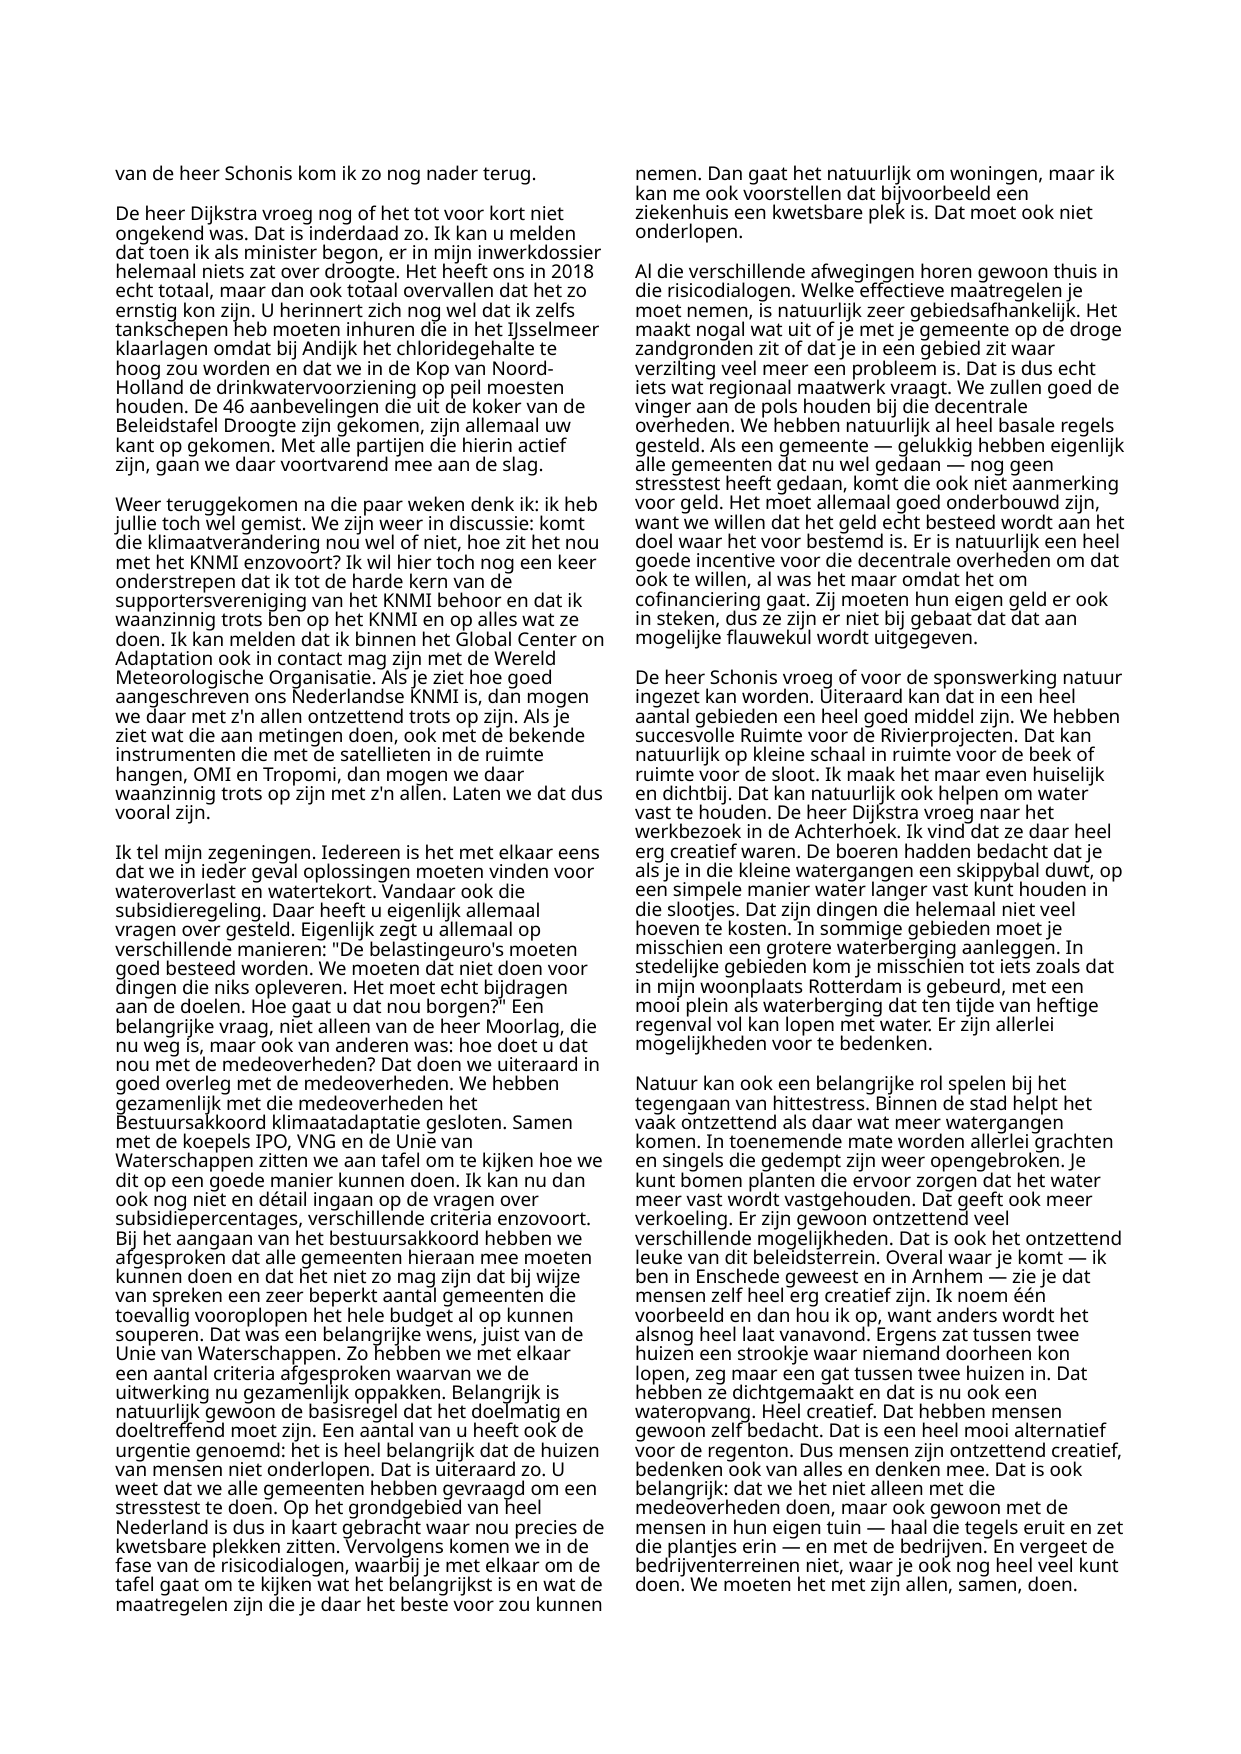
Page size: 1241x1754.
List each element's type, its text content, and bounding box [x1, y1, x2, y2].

text De heer Dijkstra vroeg nog of het tot voor kort niet ongekend was. Dat is inderdaad zo. Ik kan u melden dat toen ik als minister begon, er in mijn inwerkdossier helemaal niets zat over droogte. Het heeft ons in 2018 echt totaal, maar dan ook totaal overvallen dat het zo ernstig kon zijn. U herinnert zich nog wel dat ik zelfs tankschepen heb moeten inhuren die in het IJsselmeer klaarlagen omdat bij Andijk het chloridegehalte te hoog zou worden en dat we in de Kop van Noord-Holland de drinkwatervoorziening op peil moesten houden. De 46 aanbevelingen die uit de koker van de Beleidstafel Droogte zijn gekomen, zijn allemaal uw kant op gekomen. Met alle partijen die hierin actief zijn, gaan we daar voortvarend mee aan de slag. [115, 205, 605, 475]
text nemen. Dan gaat het natuurlijk om woningen, maar ik kan me ook voorstellen dat bijvoorbeeld een ziekenhuis een kwetsbare plek is. Dat moet ook niet onderlopen. [635, 165, 1125, 242]
text Weer teruggekomen na die paar weken denk ik: ik heb jullie toch wel gemist. We zijn weer in discussie: komt die klimaatverandering nou wel of niet, hoe zit het nou met het KNMI enzovoort? Ik wil hier toch nog een keer onderstrepen dat ik tot de harde kern van de supportersvereniging van het KNMI behoor en dat ik waanzinnig trots ben op het KNMI en op alles wat ze doen. Ik kan melden dat ik binnen het Global Center on Adaptation ook in contact mag zijn met de Wereld Meteorologische Organisatie. Als je ziet hoe goed aangeschreven ons Nederlandse KNMI is, dan mogen we daar met z'n allen ontzettend trots op zijn. Als je ziet wat die aan metingen doen, ook met de bekende instrumenten die met de satellieten in de ruimte hangen, OMI en Tropomi, dan mogen we daar waanzinnig trots op zijn met z'n allen. Laten we dat dus vooral zijn. [115, 496, 605, 823]
text Natuur kan ook een belangrijke rol spelen bij het tegengaan van hittestress. Binnen de stad helpt het vaak ontzettend als daar wat meer watergangen komen. In toenemende mate worden allerlei grachten en singels die gedempt zijn weer opengebroken. Je kunt bomen planten die ervoor zorgen dat het water meer vast wordt vastgehouden. Dat geeft ook meer verkoeling. Er zijn gewoon ontzettend veel verschillende mogelijkheden. Dat is ook het ontzettend leuke van dit beleidsterrein. Overal waar je komt — ik ben in Enschede geweest en in Arnhem — zie je dat mensen zelf heel erg creatief zijn. Ik noem één voorbeeld en dan hou ik op, want anders wordt het alsnog heel laat vanavond. Ergens zat tussen twee huizen een strookje waar niemand doorheen kon lopen, zeg maar een gat tussen twee huizen in. Dat hebben ze dichtgemaakt en dat is nu ook een wateropvang. Heel creatief. Dat hebben mensen gewoon zelf bedacht. Dat is een heel mooi alternatief voor de regenton. Dus mensen zijn ontzettend creatief, bedenken ook van alles en denken mee. Dat is ook belangrijk: dat we het niet alleen met die medeoverheden doen, maar ook gewoon met de mensen in hun eigen tuin — haal die tegels eruit en zet die plantjes erin — en met de bedrijven. En vergeet de bedrijventerreinen niet, waar je ook nog heel veel kunt doen. We moeten het met zijn allen, samen, doen. [635, 1075, 1125, 1596]
text Al die verschillende afwegingen horen gewoon thuis in die risicodialogen. Welke effectieve maatregelen je moet nemen, is natuurlijk zeer gebiedsafhankelijk. Het maakt nogal wat uit of je met je gemeente op de droge zandgronden zit of dat je in een gebied zit waar verzilting veel meer een probleem is. Dat is dus echt iets wat regionaal maatwerk vraagt. We zullen goed de vinger aan de pols houden bij die decentrale overheden. We hebben natuurlijk al heel basale regels gesteld. Als een gemeente — gelukkig hebben eigenlijk alle gemeenten dat nu wel gedaan — nog geen stresstest heeft gedaan, komt die ook niet aanmerking voor geld. Het moet allemaal goed onderbouwd zijn, want we willen dat het geld echt besteed wordt aan het doel waar het voor bestemd is. Er is natuurlijk een heel goede incentive voor die decentrale overheden om dat ook te willen, al was het maar omdat het om cofinanciering gaat. Zij moeten hun eigen geld er ook in steken, dus ze zijn er niet bij gebaat dat dat aan mogelijke flauwekul wordt uitgegeven. [635, 263, 1125, 648]
text van de heer Schonis kom ik zo nog nader terug. [115, 165, 605, 184]
text De heer Schonis vroeg of voor de sponswerking natuur ingezet kan worden. Uiteraard kan dat in een heel aantal gebieden een heel goed middel zijn. We hebben succesvolle Ruimte voor de Rivierprojecten. Dat kan natuurlijk op kleine schaal in ruimte voor de beek of ruimte voor de sloot. Ik maak het maar even huiselijk en dichtbij. Dat kan natuurlijk ook helpen om water vast te houden. De heer Dijkstra vroeg naar het werkbezoek in de Achterhoek. Ik vind dat ze daar heel erg creatief waren. De boeren hadden bedacht dat je als je in die kleine watergangen een skippybal duwt, op een simpele manier water langer vast kunt houden in die slootjes. Dat zijn dingen die helemaal niet veel hoeven te kosten. In sommige gebieden moet je misschien een grotere waterberging aanleggen. In stedelijke gebieden kom je misschien tot iets zoals dat in mijn woonplaats Rotterdam is gebeurd, met een mooi plein als waterberging dat ten tijde van heftige regenval vol kan lopen met water. Er zijn allerlei mogelijkheden voor te bedenken. [635, 669, 1125, 1055]
text Ik tel mijn zegeningen. Iedereen is het met elkaar eens dat we in ieder geval oplossingen moeten vinden voor wateroverlast en watertekort. Vandaar ook die subsidieregeling. Daar heeft u eigenlijk allemaal vragen over gesteld. Eigenlijk zegt u allemaal op verschillende manieren: "De belastingeuro's moeten goed besteed worden. We moeten dat niet doen voor dingen die niks opleveren. Het moet echt bijdragen aan de doelen. Hoe gaat u dat nou borgen?" Een belangrijke vraag, niet alleen van de heer Moorlag, die nu weg is, maar ook van anderen was: hoe doet u dat nou met de medeoverheden? Dat doen we uiteraard in goed overleg met de medeoverheden. We hebben gezamenlijk met die medeoverheden het Bestuursakkoord klimaatadaptatie gesloten. Samen met de koepels IPO, VNG en de Unie van Waterschappen zitten we aan tafel om te kijken hoe we dit op een goede manier kunnen doen. Ik kan nu dan ook nog niet en détail ingaan op de vragen over subsidiepercentages, verschillende criteria enzovoort. Bij het aangaan van het bestuursakkoord hebben we afgesproken dat alle gemeenten hieraan mee moeten kunnen doen en dat het niet zo mag zijn dat bij wijze van spreken een zeer beperkt aantal gemeenten die toevallig vooroplopen het hele budget al op kunnen souperen. Dat was een belangrijke wens, juist van de Unie van Waterschappen. Zo hebben we met elkaar een aantal criteria afgesproken waarvan we de uitwerking nu gezamenlijk oppakken. Belangrijk is natuurlijk gewoon de basisregel dat het doelmatig en doeltreffend moet zijn. Een aantal van u heeft ook de urgentie genoemd: het is heel belangrijk dat de huizen van mensen niet onderlopen. Dat is uiteraard zo. U weet dat we alle gemeenten hebben gevraagd om een stresstest te doen. Op het grondgebied van heel Nederland is dus in kaart gebracht waar nou precies de kwetsbare plekken zitten. Vervolgens komen we in de fase van de risicodialogen, waarbij je met elkaar om de tafel gaat om te kijken wat het belangrijkst is en wat de maatregelen zijn die je daar het beste voor zou kunnen [115, 844, 605, 1615]
